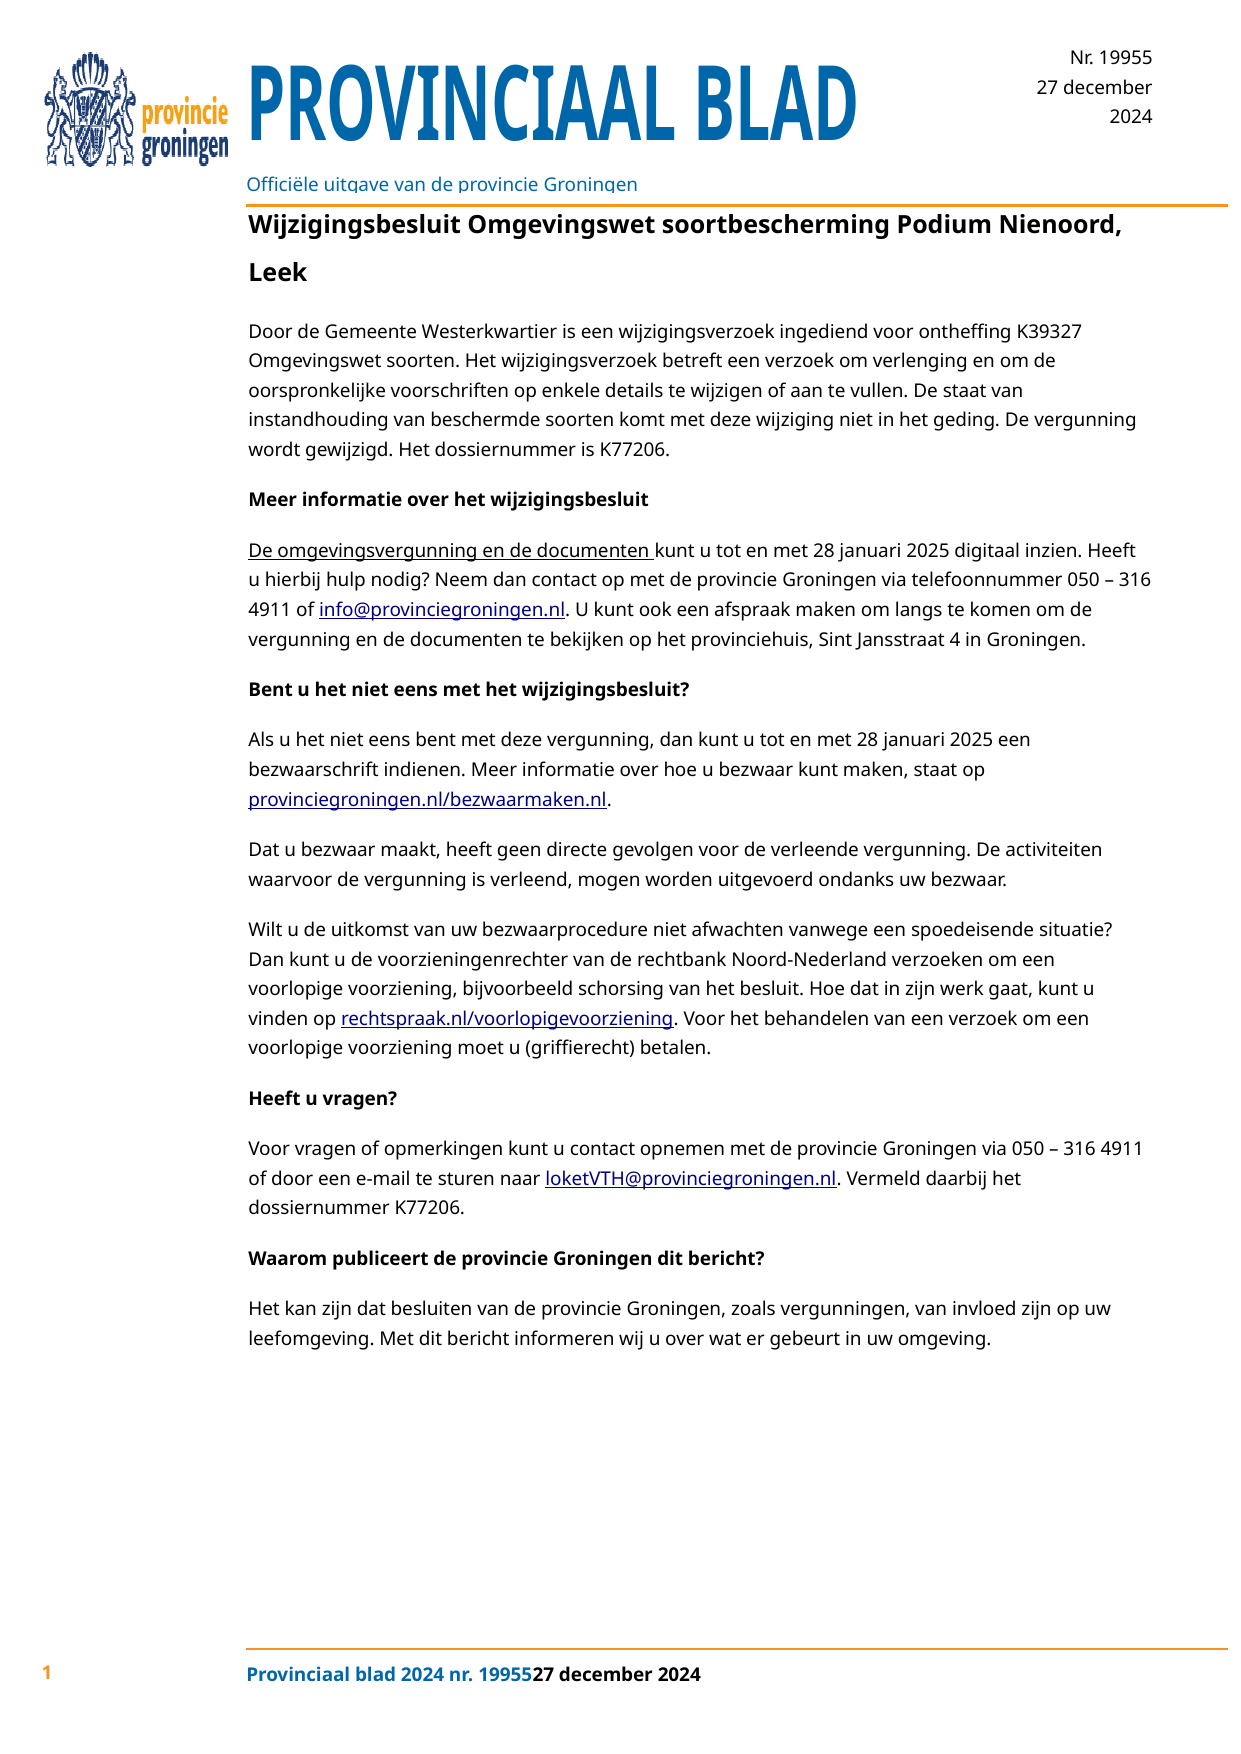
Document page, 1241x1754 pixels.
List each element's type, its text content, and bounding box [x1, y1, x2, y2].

text Bent u het niet eens met het wijzigingsbesluit? [248, 676, 1152, 702]
text Meer informatie over het wijzigingsbesluit [248, 487, 1152, 512]
text Wijzigingsbesluit Omgevingswet soortbescherming Podium Nienoord, Leek [248, 207, 1152, 288]
text Waarom publiceert de provincie Groningen dit bericht? [248, 1245, 1152, 1271]
text Voor vragen of opmerkingen kunt u contact opnemen met de provincie Groningen via 050 – 316 4911 of door een e-mail te sturen naar loketVTH@provinciegroningen.nl. Vermeld daarbij het dossiernummer K77206. [248, 1135, 1152, 1220]
text Door de Gemeente Westerkwartier is een wijzigingsverzoek ingediend voor ontheffing K39327 Omgevingswet soorten. Het wijzigingsverzoek betreft een verzoek om verlenging en om de oorspronkelijke voorschriften op enkele details te wijzigen of aan te vullen. De staat van instandhouding van beschermde soorten komt met deze wijziging niet in het geding. De vergunning wordt gewijzigd. Het dossiernummer is K77206. [248, 318, 1152, 462]
text De omgevingsvergunning en de documenten kunt u tot en met 28 januari 2025 digitaal inzien. Heeft u hierbij hulp nodig? Neem dan contact op met de provincie Groningen via telefoonnummer 050 – 316 4911 of info@provinciegroningen.nl. U kunt ook een afspraak maken om langs te komen om de vergunning en de documenten te bekijken op het provinciehuis, Sint Jansstraat 4 in Groningen. [248, 537, 1152, 652]
text Het kan zijn dat besluiten van de provincie Groningen, zoals vergunningen, van invloed zijn op uw leefomgeving. Met dit bericht informeren wij u over wat er gebeurt in uw omgeving. [248, 1295, 1152, 1351]
text Dat u bezwaar maakt, heeft geen directe gevolgen voor de verleende vergunning. De activiteiten waarvoor de vergunning is verleend, mogen worden uitgevoerd ondanks uw bezwaar. [248, 836, 1152, 892]
text Heeft u vragen? [248, 1085, 1152, 1111]
text Wilt u de uitkomst van uw bezwaarprocedure niet afwachten vanwege een spoedeisende situatie? Dan kunt u de voorzieningenrechter van de rechtbank Noord-Nederland verzoeken om een voorlopige voorziening, bijvoorbeeld schorsing van het besluit. Hoe dat in zijn werk gaat, kunt u vinden op rechtspraak.nl/voorlopigevoorziening. Voor het behandelen van een verzoek om een voorlopige voorziening moet u (griffierecht) betalen. [248, 916, 1152, 1060]
picture [41, 47, 231, 172]
text Als u het niet eens bent met deze vergunning, dan kunt u tot en met 28 januari 2025 een bezwaarschrift indienen. Meer informatie over hoe u bezwaar kunt maken, staat op provinciegroningen.nl/bezwaarmaken.nl. [248, 727, 1152, 812]
